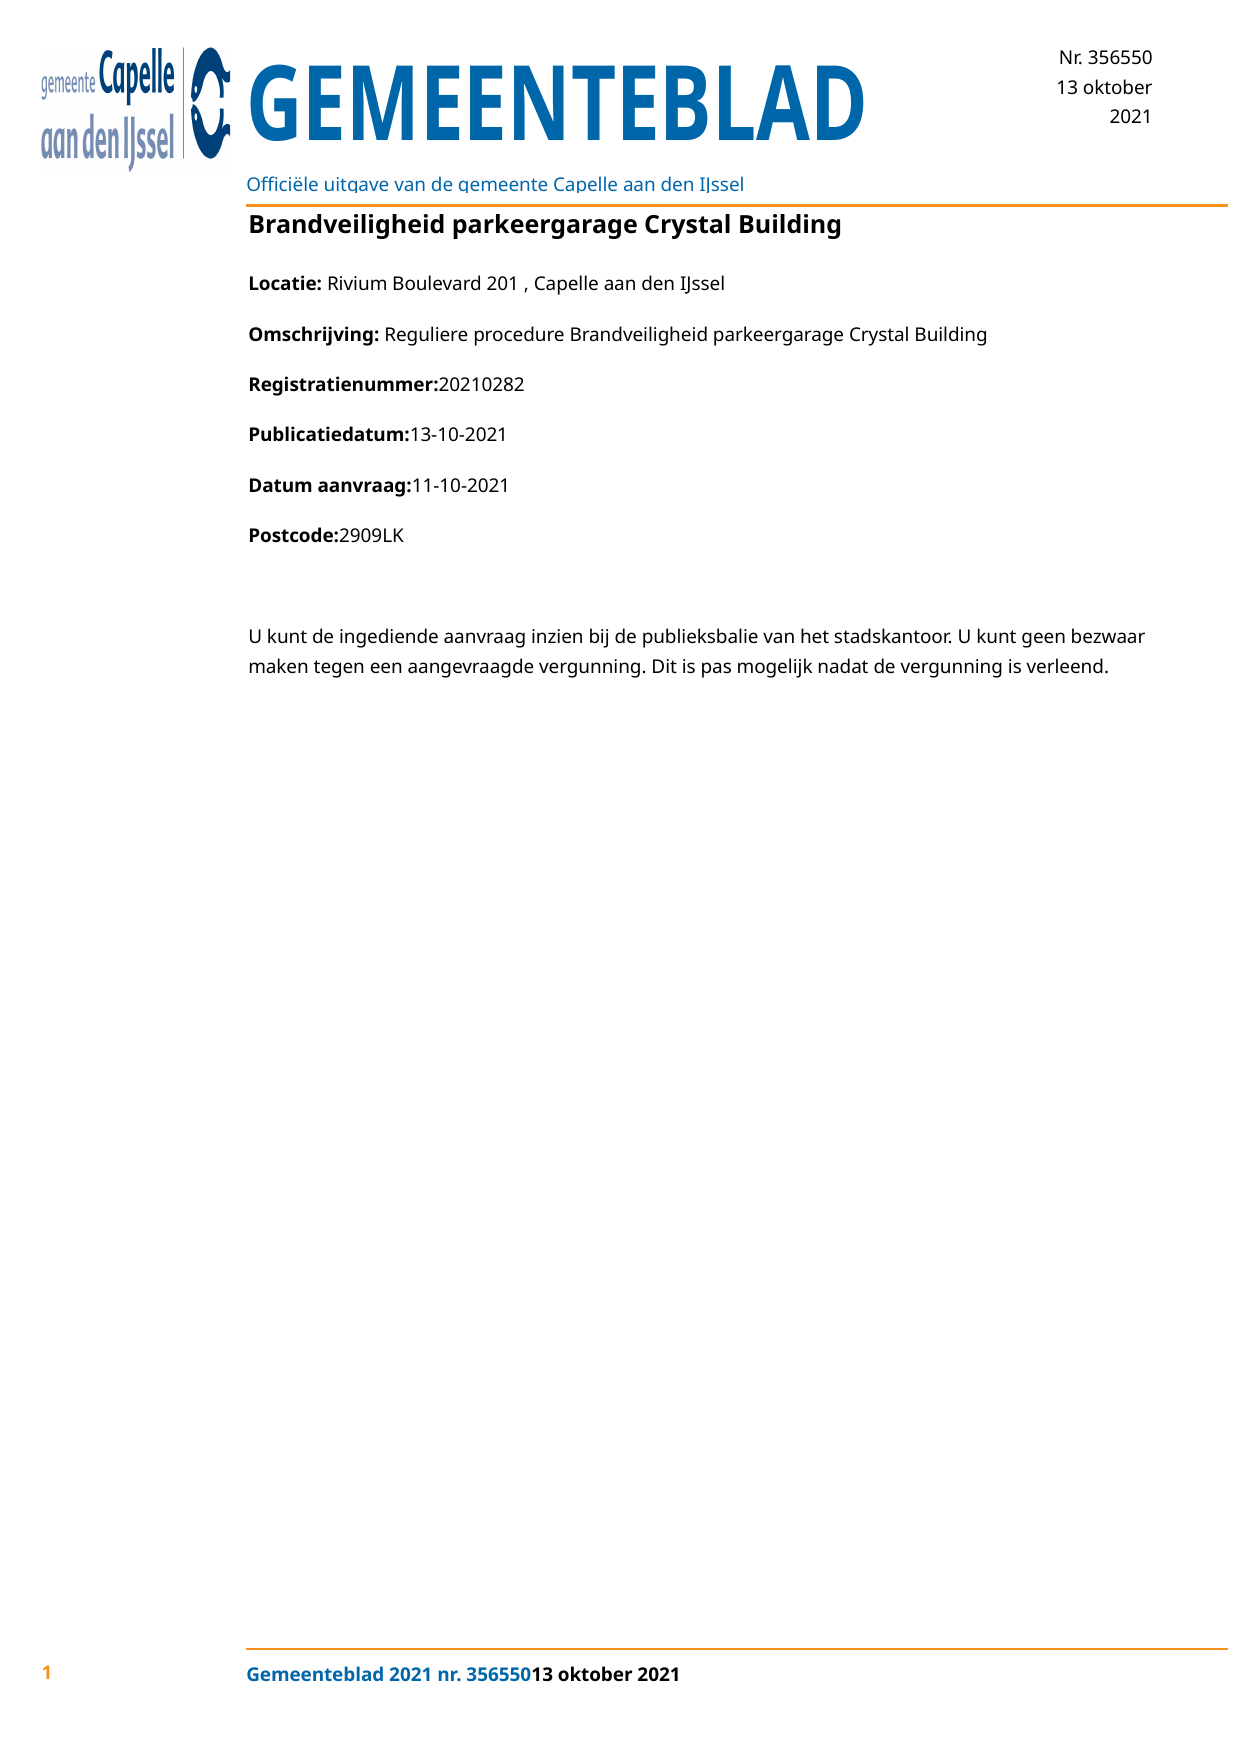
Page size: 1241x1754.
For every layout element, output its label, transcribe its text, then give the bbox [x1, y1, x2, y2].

text Brandveiligheid parkeergarage Crystal Building [248, 207, 1152, 241]
text Registratienummer:20210282 [248, 371, 1152, 397]
text Publicatiedatum:13-10-2021 [248, 422, 1152, 447]
text Datum aanvraag:11-10-2021 [248, 472, 1152, 498]
text U kunt de ingediende aanvraag inzien bij de publieksbalie van het stadskantoor. U kunt geen bezwaar maken tegen een aangevraagde vergunning. Dit is pas mogelijk nadat de vergunning is verleend. [248, 623, 1152, 678]
text Locatie: Rivium Boulevard 201 , Capelle aan den IJssel [248, 270, 1152, 296]
text Omschrijving: Reguliere procedure Brandveiligheid parkeergarage Crystal Building [248, 321, 1152, 346]
picture [41, 47, 231, 172]
text Postcode:2909LK [248, 522, 1152, 548]
